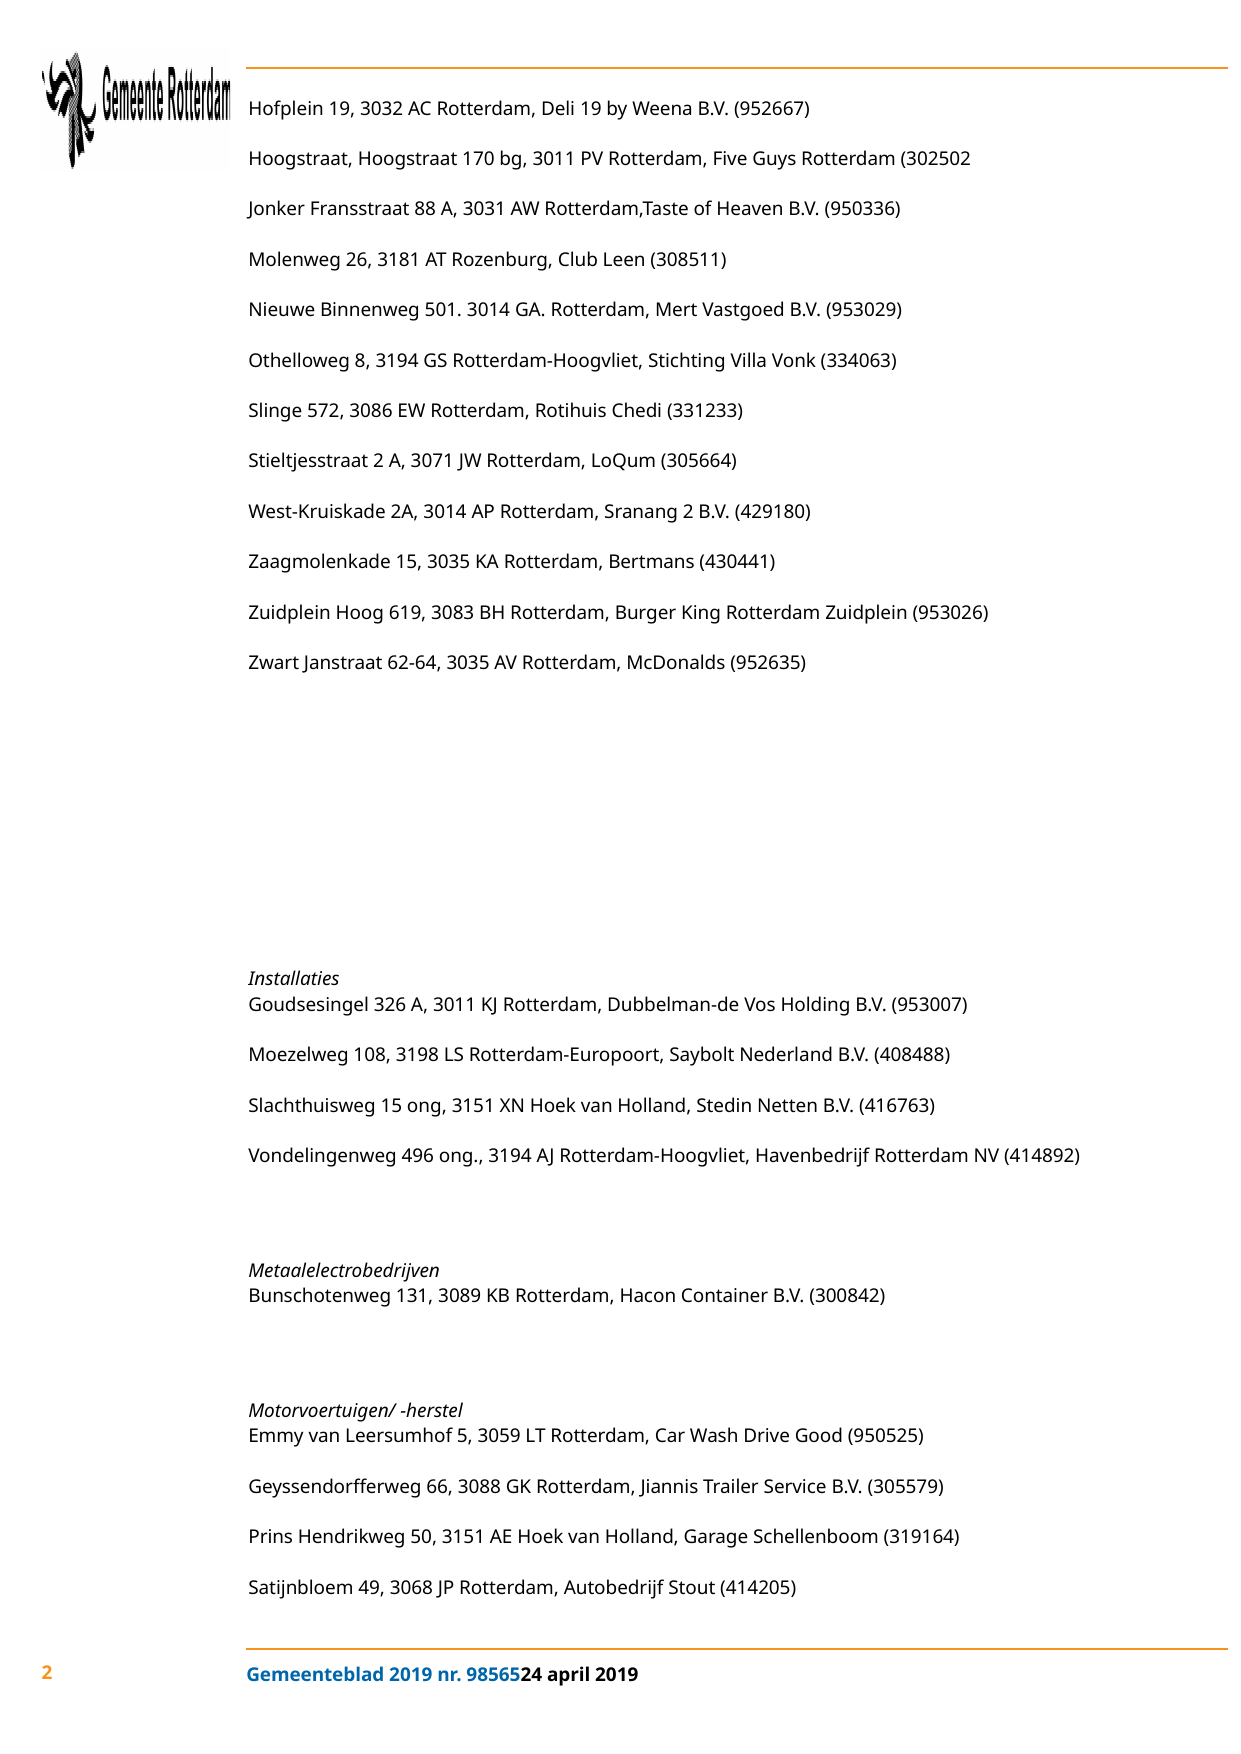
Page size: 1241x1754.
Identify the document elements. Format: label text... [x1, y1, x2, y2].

text Stieltjesstraat 2 A, 3071 JW Rotterdam, LoQum (305664) [248, 448, 1152, 473]
text Motorvoertuigen/ -herstel [248, 1397, 1152, 1423]
text Othelloweg 8, 3194 GS Rotterdam-Hoogvliet, Stichting Villa Vonk (334063) [248, 347, 1152, 373]
text Hofplein 19, 3032 AC Rotterdam, Deli 19 by Weena B.V. (952667) [248, 95, 1152, 121]
picture [41, 47, 231, 172]
text Zwart Janstraat 62-64, 3035 AV Rotterdam, McDonalds (952635) [248, 649, 1152, 675]
text Geyssendorfferweg 66, 3088 GK Rotterdam, Jiannis Trailer Service B.V. (305579) [248, 1473, 1152, 1499]
text Goudsesingel 326 A, 3011 KJ Rotterdam, Dubbelman-de Vos Holding B.V. (953007) [248, 991, 1152, 1017]
text Hoogstraat, Hoogstraat 170 bg, 3011 PV Rotterdam, Five Guys Rotterdam (302502 [248, 145, 1152, 171]
text Jonker Fransstraat 88 A, 3031 AW Rotterdam,Taste of Heaven B.V. (950336) [248, 196, 1152, 221]
text Bunschotenweg 131, 3089 KB Rotterdam, Hacon Container B.V. (300842) [248, 1282, 1152, 1308]
text Nieuwe Binnenweg 501. 3014 GA. Rotterdam, Mert Vastgoed B.V. (953029) [248, 296, 1152, 322]
text Moezelweg 108, 3198 LS Rotterdam-Europoort, Saybolt Nederland B.V. (408488) [248, 1042, 1152, 1067]
text Installaties [248, 965, 1152, 991]
text Satijnbloem 49, 3068 JP Rotterdam, Autobedrijf Stout (414205) [248, 1574, 1152, 1599]
text Molenweg 26, 3181 AT Rozenburg, Club Leen (308511) [248, 246, 1152, 272]
text Slachthuisweg 15 ong, 3151 XN Hoek van Holland, Stedin Netten B.V. (416763) [248, 1092, 1152, 1118]
text Prins Hendrikweg 50, 3151 AE Hoek van Holland, Garage Schellenboom (319164) [248, 1523, 1152, 1549]
text West-Kruiskade 2A, 3014 AP Rotterdam, Sranang 2 B.V. (429180) [248, 498, 1152, 524]
text Slinge 572, 3086 EW Rotterdam, Rotihuis Chedi (331233) [248, 397, 1152, 423]
text Emmy van Leersumhof 5, 3059 LT Rotterdam, Car Wash Drive Good (950525) [248, 1423, 1152, 1448]
text Vondelingenweg 496 ong., 3194 AJ Rotterdam-Hoogvliet, Havenbedrijf Rotterdam NV (414892) [248, 1142, 1152, 1168]
text Zuidplein Hoog 619, 3083 BH Rotterdam, Burger King Rotterdam Zuidplein (953026) [248, 599, 1152, 625]
text Metaalelectrobedrijven [248, 1257, 1152, 1282]
text Zaagmolenkade 15, 3035 KA Rotterdam, Bertmans (430441) [248, 548, 1152, 574]
